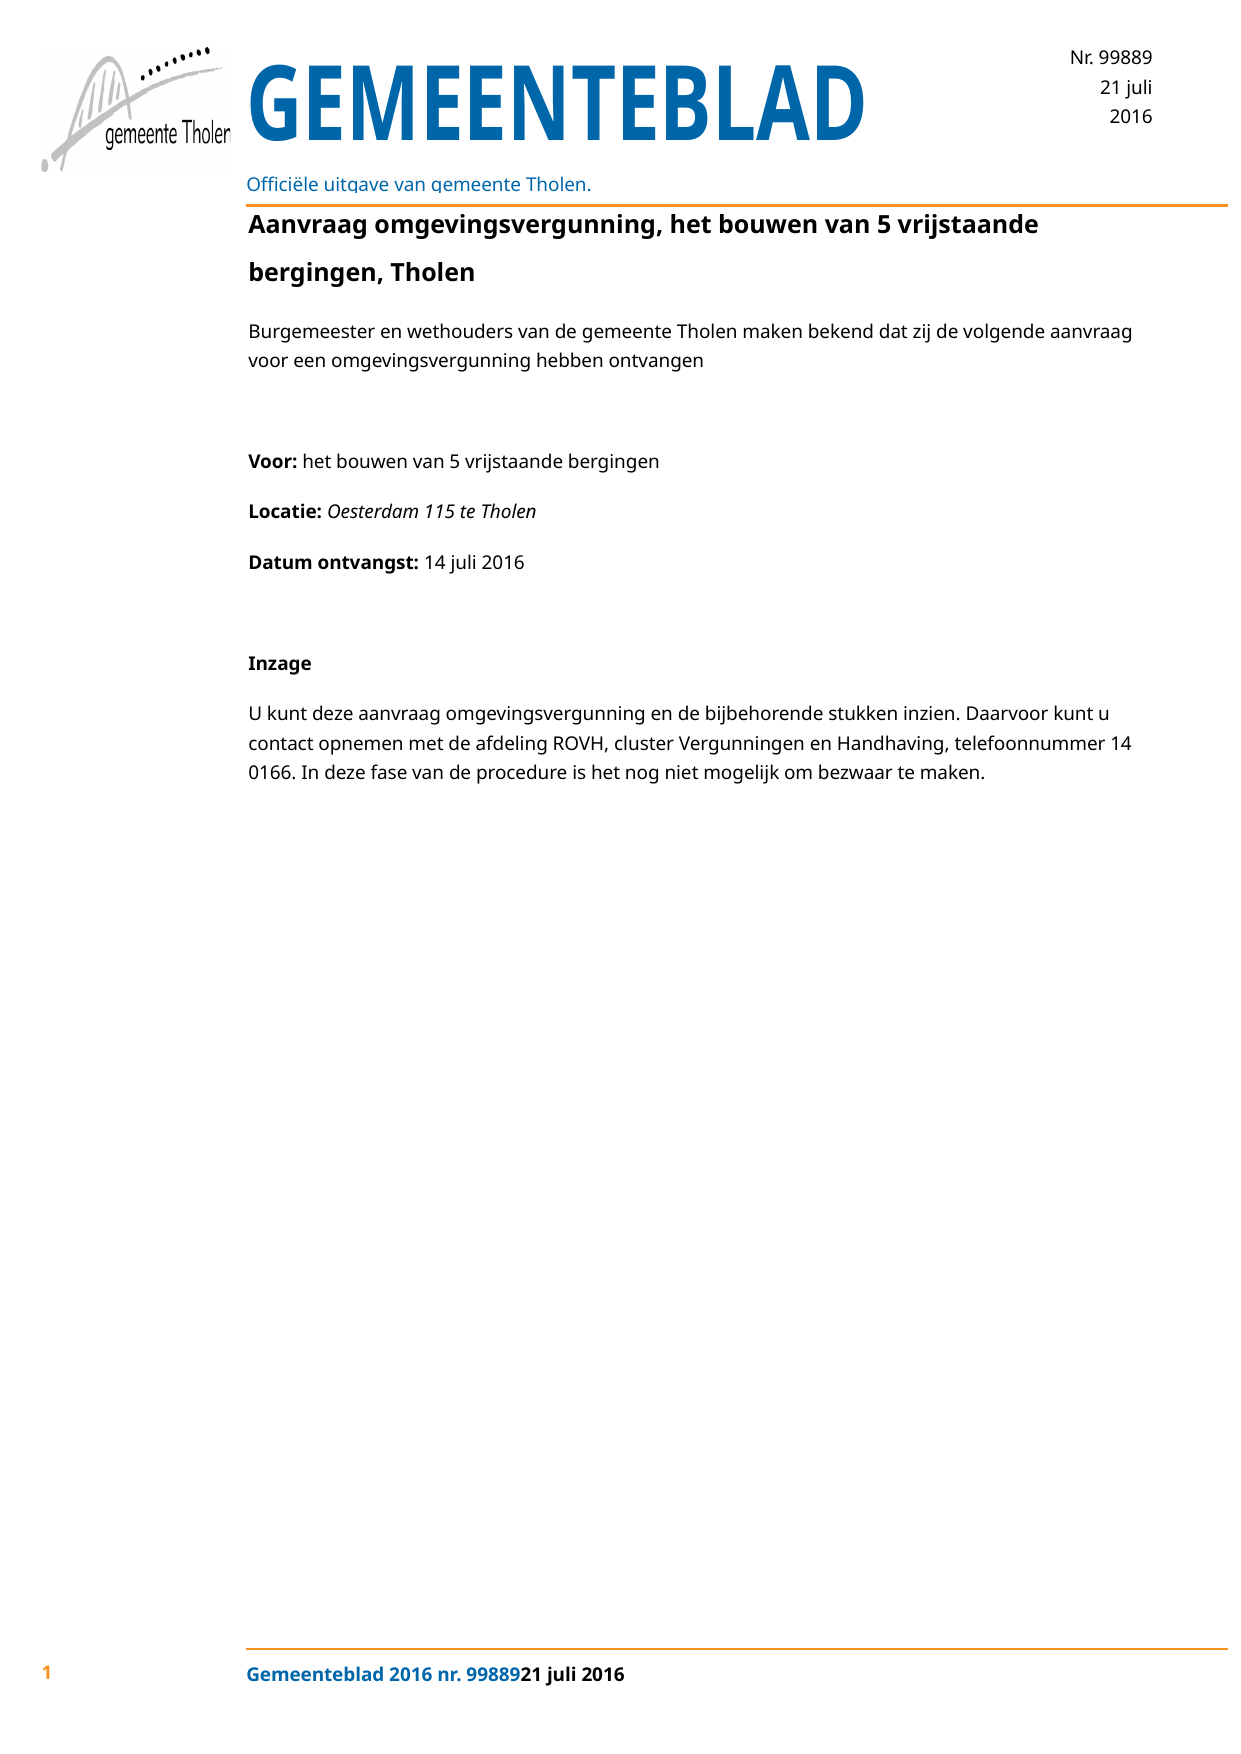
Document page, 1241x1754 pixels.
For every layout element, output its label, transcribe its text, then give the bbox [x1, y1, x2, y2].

text Locatie: Oesterdam 115 te Tholen [248, 499, 1152, 524]
text Datum ontvangst: 14 juli 2016 [248, 549, 1152, 575]
text Inzage [248, 650, 1152, 676]
picture [41, 47, 231, 172]
text Voor: het bouwen van 5 vrijstaande bergingen [248, 448, 1152, 474]
text U kunt deze aanvraag omgevingsvergunning en de bijbehorende stukken inzien. Daarvoor kunt u contact opnemen met de afdeling ROVH, cluster Vergunningen en Handhaving, telefoonnummer 14 0166. In deze fase van de procedure is het nog niet mogelijk om bezwaar te maken. [248, 700, 1152, 785]
text Aanvraag omgevingsvergunning, het bouwen van 5 vrijstaande bergingen, Tholen [248, 207, 1152, 288]
text Burgemeester en wethouders van de gemeente Tholen maken bekend dat zij de volgende aanvraag voor een omgevingsvergunning hebben ontvangen [248, 318, 1152, 373]
